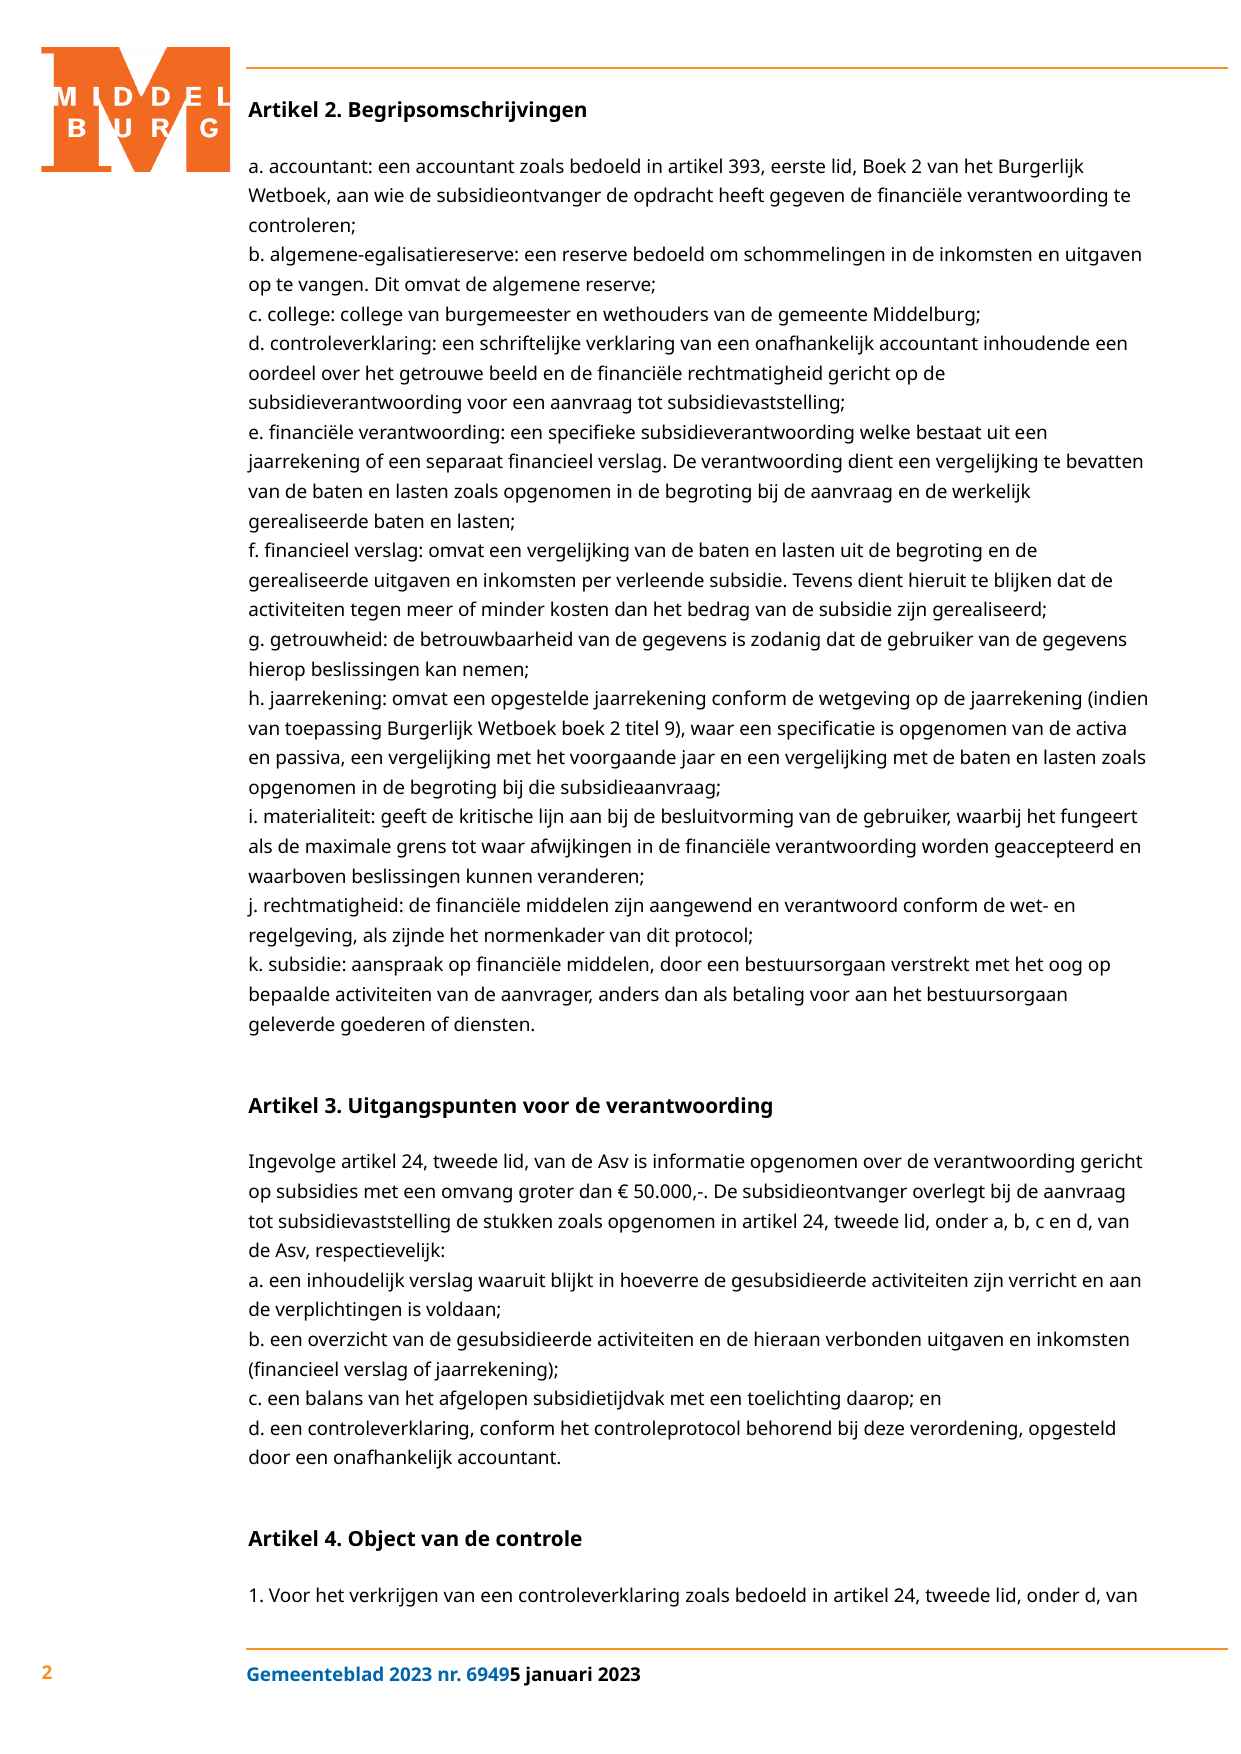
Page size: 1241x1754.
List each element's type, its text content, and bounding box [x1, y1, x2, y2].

text Artikel 2. Begripsomschrijvingen [248, 95, 1152, 123]
picture [41, 47, 231, 172]
text f. financieel verslag: omvat een vergelijking van de baten en lasten uit de begroting en de gerealiseerde uitgaven en inkomsten per verleende subsidie. Tevens dient hieruit te blijken dat de activiteiten tegen meer of minder kosten dan het bedrag van de subsidie zijn gerealiseerd; [248, 537, 1152, 622]
text c. college: college van burgemeester en wethouders van de gemeente Middelburg; [248, 301, 1152, 326]
text b. algemene-egalisatiereserve: een reserve bedoeld om schommelingen in de inkomsten en uitgaven op te vangen. Dit omvat de algemene reserve; [248, 242, 1152, 297]
text a. accountant: een accountant zoals bedoeld in artikel 393, eerste lid, Boek 2 van het Burgerlijk Wetboek, aan wie de subsidieontvanger de opdracht heeft gegeven de financiële verantwoording te controleren; [248, 153, 1152, 238]
text d. controleverklaring: een schriftelijke verklaring van een onafhankelijk accountant inhoudende een oordeel over het getrouwe beeld en de financiële rechtmatigheid gericht op de subsidieverantwoording voor een aanvraag tot subsidievaststelling; [248, 330, 1152, 415]
text 1. Voor het verkrijgen van een controleverklaring zoals bedoeld in artikel 24, tweede lid, onder d, van [248, 1583, 1152, 1608]
text h. jaarrekening: omvat een opgestelde jaarrekening conform de wetgeving op de jaarrekening (indien van toepassing Burgerlijk Wetboek boek 2 titel 9), waar een specificatie is opgenomen van de activa en passiva, een vergelijking met het voorgaande jaar en een vergelijking met de baten en lasten zoals opgenomen in de begroting bij die subsidieaanvraag; [248, 685, 1152, 800]
text c. een balans van het afgelopen subsidietijdvak met een toelichting daarop; en [248, 1385, 1152, 1411]
text Ingevolge artikel 24, tweede lid, van de Asv is informatie opgenomen over de verantwoording gericht op subsidies met een omvang groter dan € 50.000,-. De subsidieontvanger overlegt bij de aanvraag tot subsidievaststelling de stukken zoals opgenomen in artikel 24, tweede lid, onder a, b, c en d, van de Asv, respectievelijk: [248, 1149, 1152, 1263]
text j. rechtmatigheid: de financiële middelen zijn aangewend en verantwoord conform de wet- en regelgeving, als zijnde het normenkader van dit protocol; [248, 892, 1152, 948]
text g. getrouwheid: de betrouwbaarheid van de gegevens is zodanig dat de gebruiker van de gegevens hierop beslissingen kan nemen; [248, 626, 1152, 681]
text d. een controleverklaring, conform het controleprotocol behorend bij deze verordening, opgesteld door een onafhankelijk accountant. [248, 1415, 1152, 1470]
text e. financiële verantwoording: een specifieke subsidieverantwoording welke bestaat uit een jaarrekening of een separaat financieel verslag. De verantwoording dient een vergelijking te bevatten van de baten en lasten zoals opgenomen in de begroting bij de aanvraag en de werkelijk gerealiseerde baten en lasten; [248, 419, 1152, 533]
text a. een inhoudelijk verslag waaruit blijkt in hoeverre de gesubsidieerde activiteiten zijn verricht en aan de verplichtingen is voldaan; [248, 1267, 1152, 1322]
text i. materialiteit: geeft de kritische lijn aan bij de besluitvorming van de gebruiker, waarbij het fungeert als de maximale grens tot waar afwijkingen in de financiële verantwoording worden geaccepteerd en waarboven beslissingen kunnen veranderen; [248, 804, 1152, 888]
text k. subsidie: aanspraak op financiële middelen, door een bestuursorgaan verstrekt met het oog op bepaalde activiteiten van de aanvrager, anders dan als betaling voor aan het bestuursorgaan geleverde goederen of diensten. [248, 952, 1152, 1036]
text Artikel 4. Object van de controle [248, 1524, 1152, 1553]
text Artikel 3. Uitgangspunten voor de verantwoording [248, 1091, 1152, 1119]
text b. een overzicht van de gesubsidieerde activiteiten en de hieraan verbonden uitgaven en inkomsten (financieel verslag of jaarrekening); [248, 1326, 1152, 1382]
